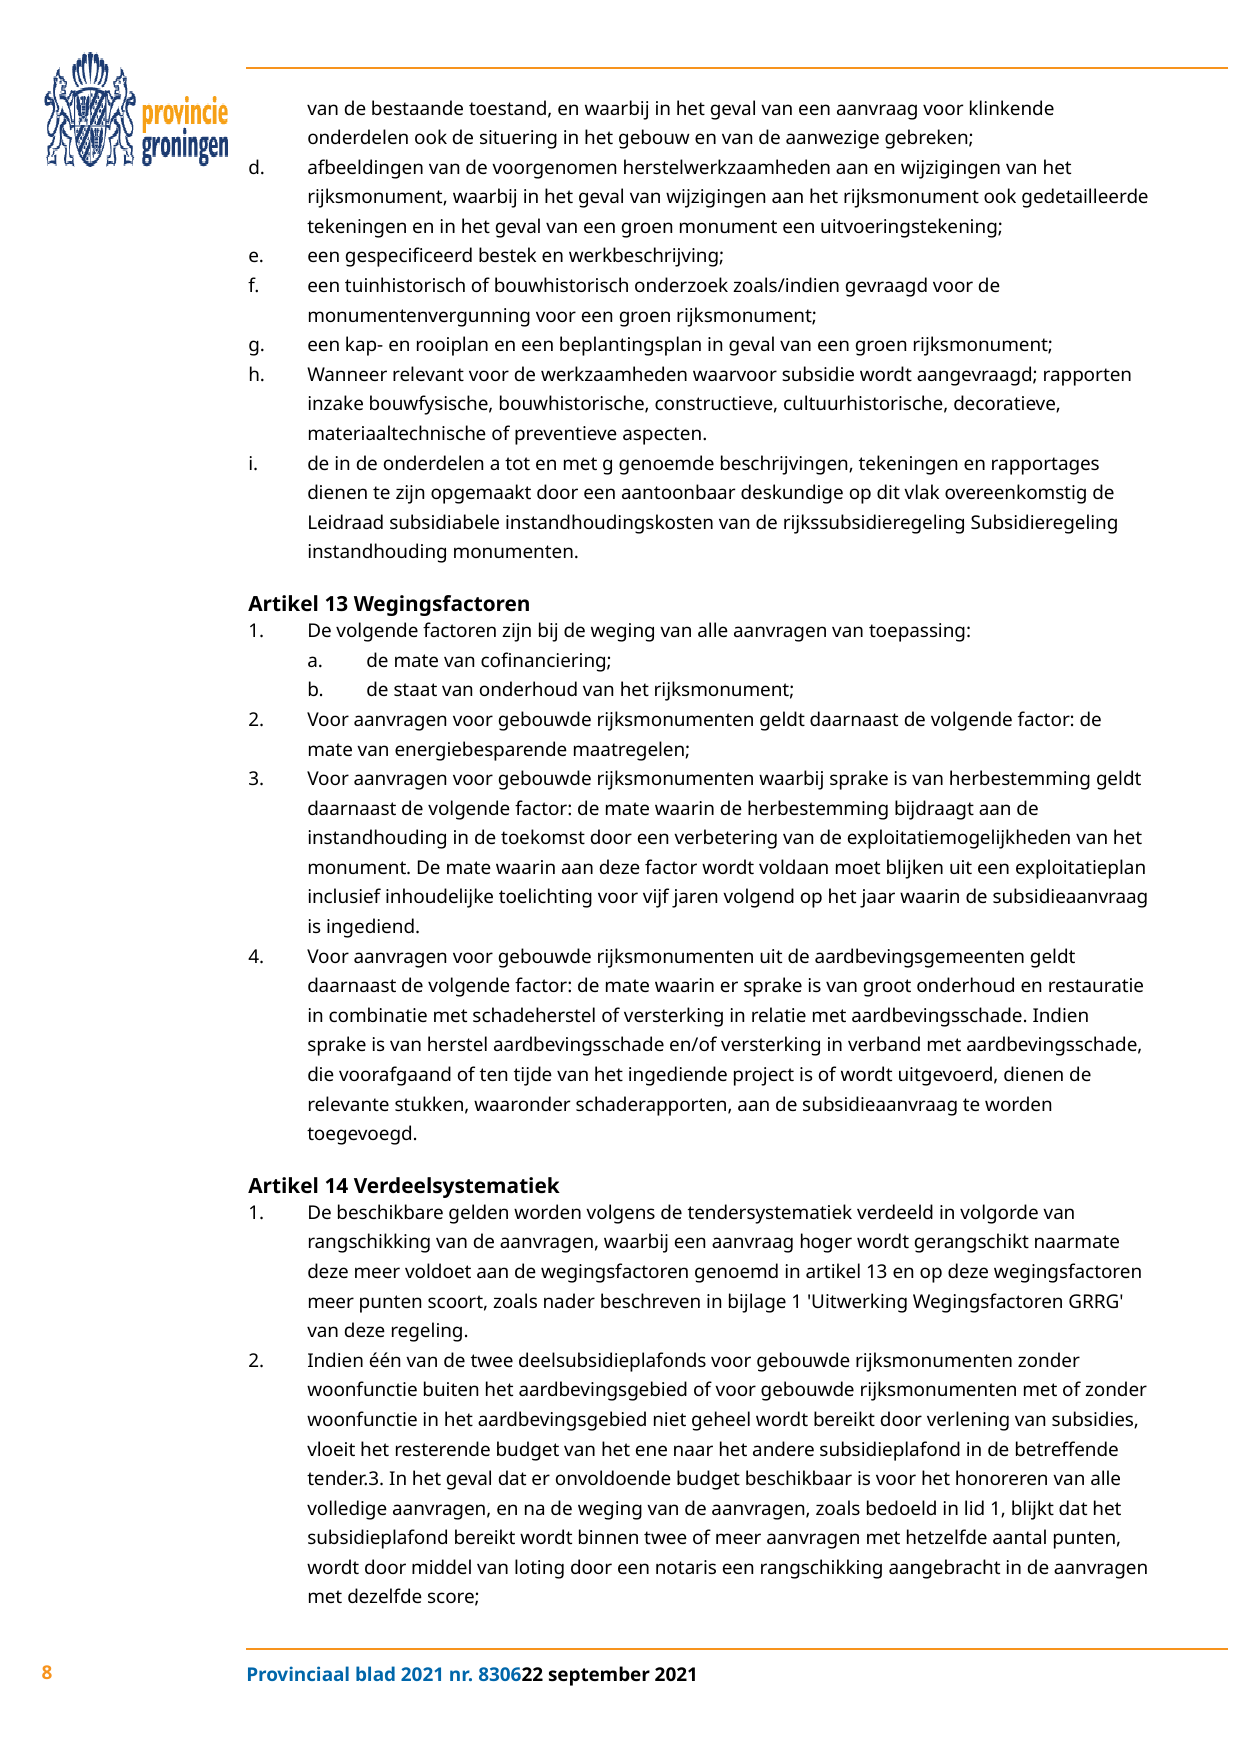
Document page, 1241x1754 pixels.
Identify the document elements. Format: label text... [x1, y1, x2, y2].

list de staat van onderhoud van het rijksmonument; [307, 677, 1152, 702]
text Artikel 14 Verdeelsystematiek [248, 1171, 1152, 1199]
list de in de onderdelen a tot en met g genoemde beschrijvingen, tekeningen en rapportages dienen te zijn opgemaakt door een aantoonbaar deskundige op dit vlak overeenkomstig de Leidraad subsidiabele instandhoudingskosten van de rijkssubsidieregeling Subsidieregeling instandhouding monumenten. [248, 450, 1152, 564]
list een kap- en rooiplan en een beplantingsplan in geval van een groen rijksmonument; [248, 331, 1152, 357]
text Artikel 13 Wegingsfactoren [248, 589, 1152, 617]
list De volgende factoren zijn bij de weging van alle aanvragen van toepassing: [248, 617, 1152, 643]
list Indien één van de twee deelsubsidieplafonds voor gebouwde rijksmonumenten zonder woonfunctie buiten het aardbevingsgebied of voor gebouwde rijksmonumenten met of zonder woonfunctie in het aardbevingsgebied niet geheel wordt bereikt door verlening van subsidies, vloeit het resterende budget van het ene naar het andere subsidieplafond in de betreffende tender.3. In het geval dat er onvoldoende budget beschikbaar is voor het honoreren van alle volledige aanvragen, en na de weging van de aanvragen, zoals bedoeld in lid 1, blijkt dat het subsidieplafond bereikt wordt binnen twee of meer aanvragen met hetzelfde aantal punten, wordt door middel van loting door een notaris een rangschikking aangebracht in de aanvragen met dezelfde score; [248, 1347, 1152, 1609]
list een gespecificeerd bestek en werkbeschrijving; [248, 243, 1152, 268]
list afbeeldingen van de voorgenomen herstelwerkzaamheden aan en wijzigingen van het rijksmonument, waarbij in het geval van wijzigingen aan het rijksmonument ook gedetailleerde tekeningen en in het geval van een groen monument een uitvoeringstekening; [248, 154, 1152, 239]
picture [41, 47, 231, 172]
list een tuinhistorisch of bouwhistorisch onderzoek zoals/indien gevraagd voor de monumentenvergunning voor een groen rijksmonument; [248, 272, 1152, 328]
list De beschikbare gelden worden volgens de tendersystematiek verdeeld in volgorde van rangschikking van de aanvragen, waarbij een aanvraag hoger wordt gerangschikt naarmate deze meer voldoet aan de wegingsfactoren genoemd in artikel 13 en op deze wegingsfactoren meer punten scoort, zoals nader beschreven in bijlage 1 'Uitwerking Wegingsfactoren GRRG' van deze regeling. [248, 1199, 1152, 1343]
list de mate van cofinanciering; [307, 647, 1152, 673]
list van de bestaande toestand, en waarbij in het geval van een aanvraag voor klinkende onderdelen ook de situering in het gebouw en van de aanwezige gebreken; [248, 95, 1152, 150]
list Wanneer relevant voor de werkzaamheden waarvoor subsidie wordt aangevraagd; rapporten inzake bouwfysische, bouwhistorische, constructieve, cultuurhistorische, decoratieve, materiaaltechnische of preventieve aspecten. [248, 361, 1152, 446]
list Voor aanvragen voor gebouwde rijksmonumenten uit de aardbevingsgemeenten geldt daarnaast de volgende factor: de mate waarin er sprake is van groot onderhoud en restauratie in combinatie met schadeherstel of versterking in relatie met aardbevingsschade. Indien sprake is van herstel aardbevingsschade en/of versterking in verband met aardbevingsschade, die voorafgaand of ten tijde van het ingediende project is of wordt uitgevoerd, dienen de relevante stukken, waaronder schaderapporten, aan de subsidieaanvraag te worden toegevoegd. [248, 943, 1152, 1146]
list Voor aanvragen voor gebouwde rijksmonumenten geldt daarnaast de volgende factor: de mate van energiebesparende maatregelen; [248, 706, 1152, 761]
list Voor aanvragen voor gebouwde rijksmonumenten waarbij sprake is van herbestemming geldt daarnaast de volgende factor: de mate waarin de herbestemming bijdraagt aan de instandhouding in de toekomst door een verbetering van de exploitatiemogelijkheden van het monument. De mate waarin aan deze factor wordt voldaan moet blijken uit een exploitatieplan inclusief inhoudelijke toelichting voor vijf jaren volgend op het jaar waarin de subsidieaanvraag is ingediend. [248, 765, 1152, 939]
